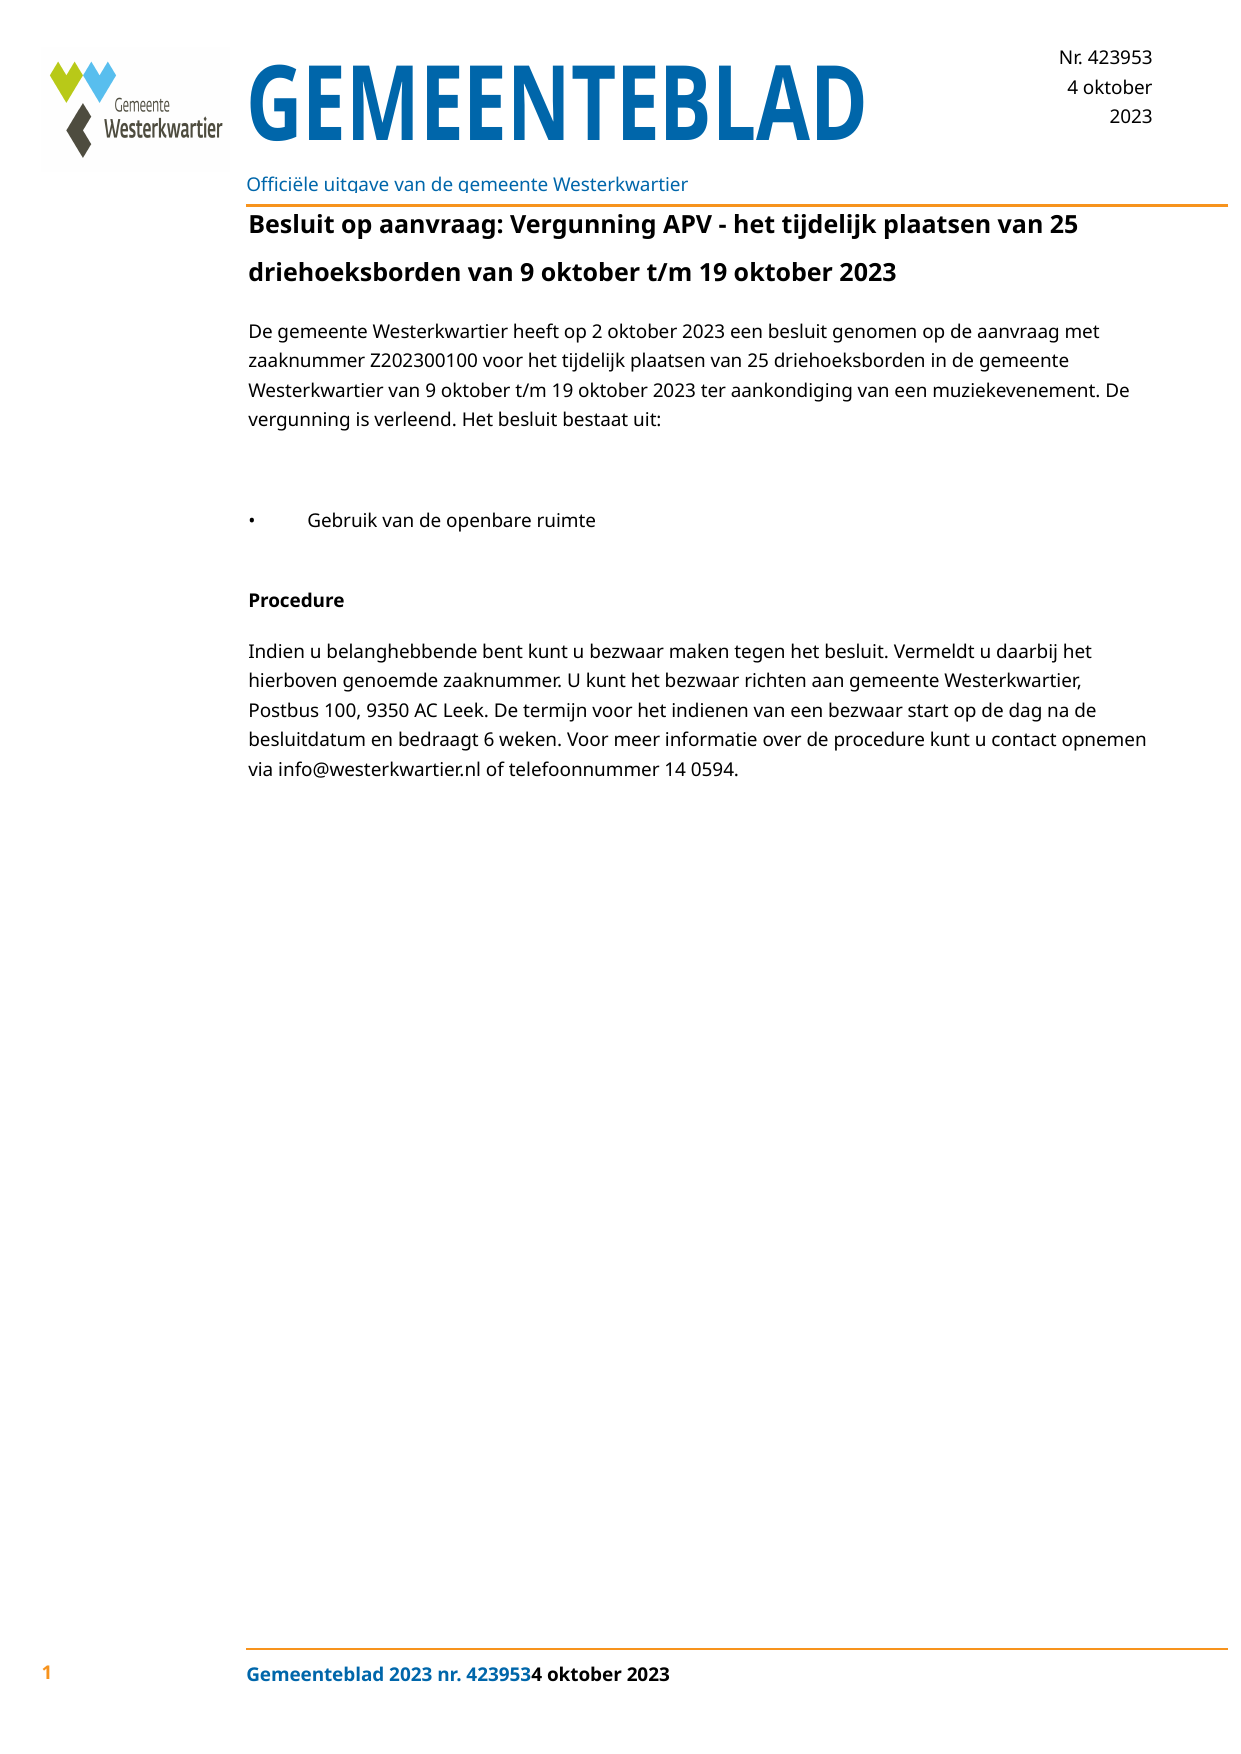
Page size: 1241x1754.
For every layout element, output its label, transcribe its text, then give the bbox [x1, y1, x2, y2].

picture [41, 47, 231, 172]
text Indien u belanghebbende bent kunt u bezwaar maken tegen het besluit. Vermeldt u daarbij het hierboven genoemde zaaknummer. U kunt het bezwaar richten aan gemeente Westerkwartier, Postbus 100, 9350 AC Leek. De termijn voor het indienen van een bezwaar start op de dag na de besluitdatum en bedraagt 6 weken. Voor meer informatie over de procedure kunt u contact opnemen via info@westerkwartier.nl of telefoonnummer 14 0594. [248, 638, 1152, 782]
list Gebruik van de openbare ruimte [248, 507, 1152, 533]
text De gemeente Westerkwartier heeft op 2 oktober 2023 een besluit genomen op de aanvraag met zaaknummer Z202300100 voor het tijdelijk plaatsen van 25 driehoeksborden in de gemeente Westerkwartier van 9 oktober t/m 19 oktober 2023 ter aankondiging van een muziekevenement. De vergunning is verleend. Het besluit bestaat uit: [248, 318, 1152, 432]
text Procedure [248, 587, 1152, 613]
text Besluit op aanvraag: Vergunning APV - het tijdelijk plaatsen van 25 driehoeksborden van 9 oktober t/m 19 oktober 2023 [248, 207, 1152, 288]
